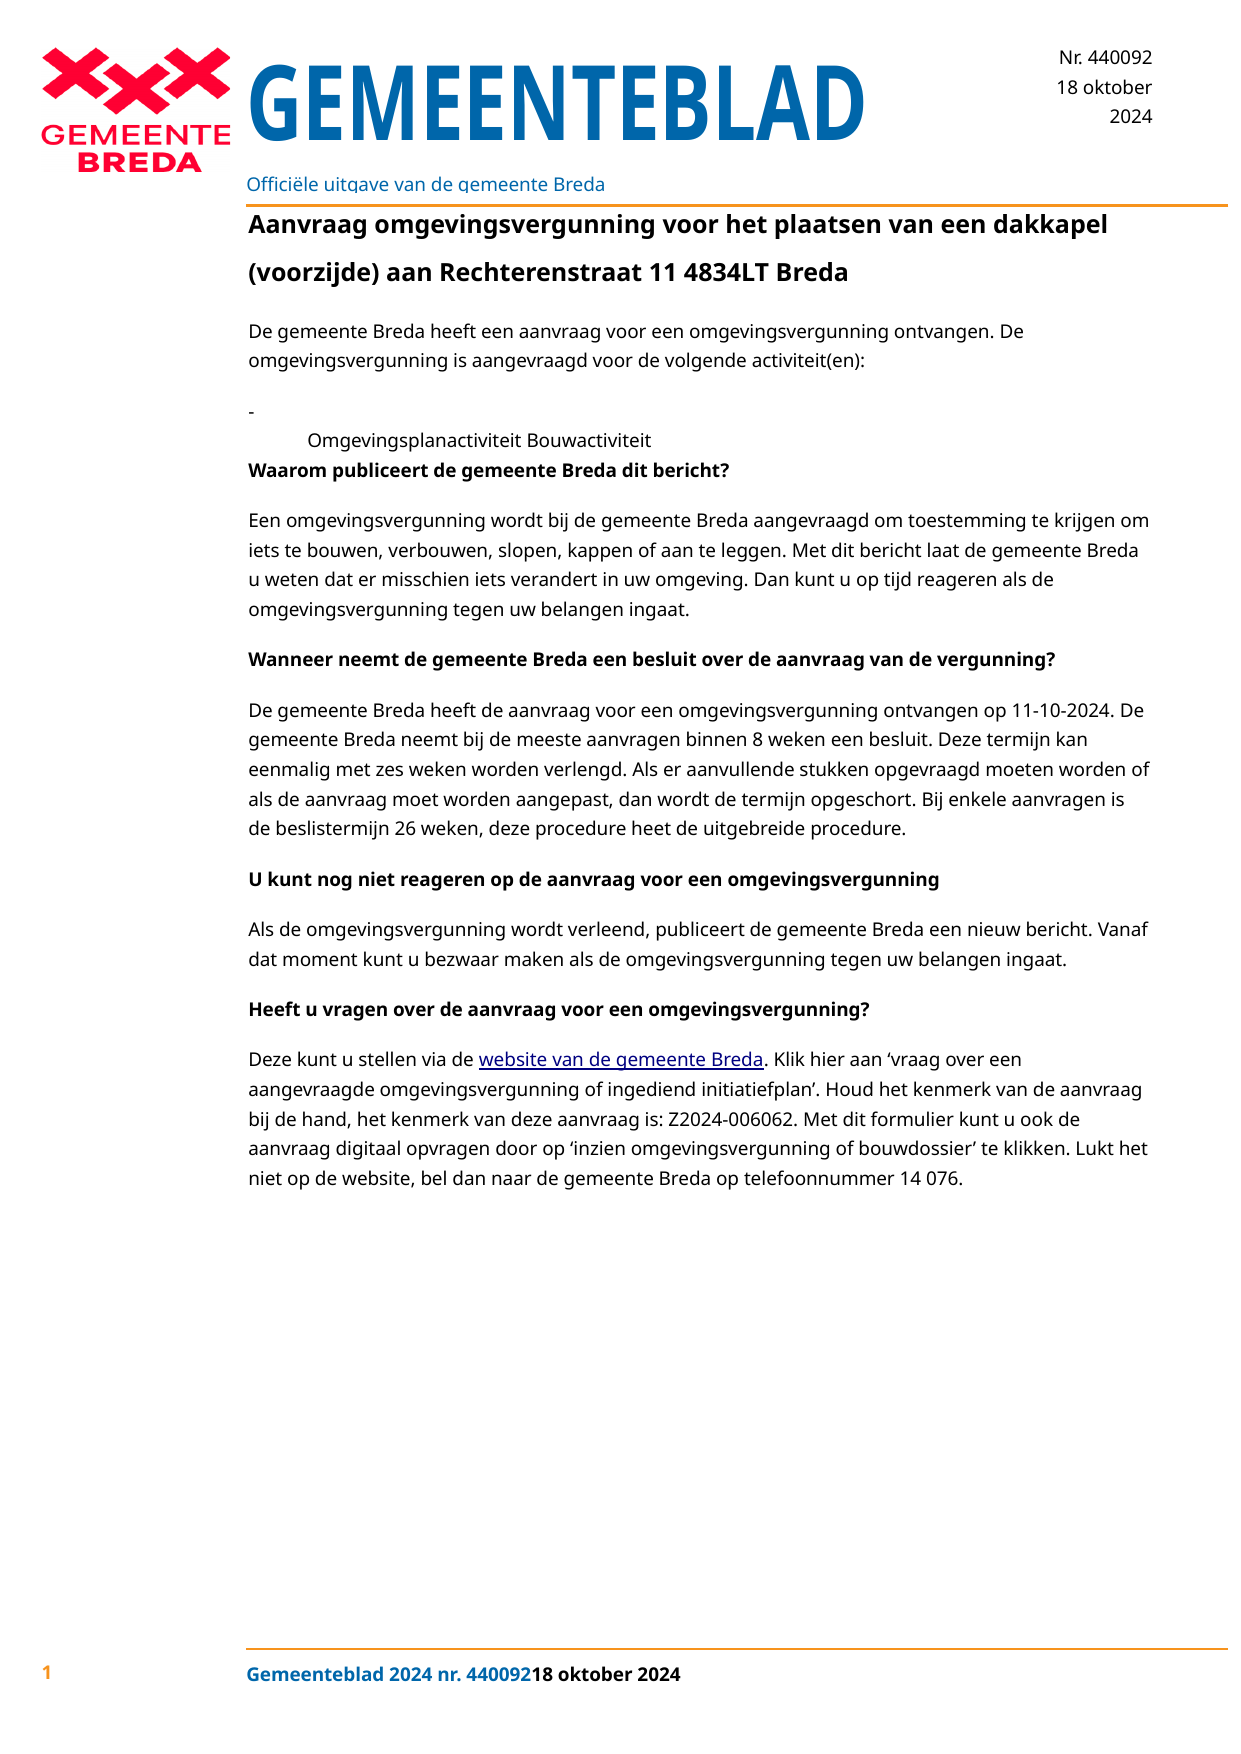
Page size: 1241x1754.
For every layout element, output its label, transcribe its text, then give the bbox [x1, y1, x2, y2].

text Aanvraag omgevingsvergunning voor het plaatsen van een dakkapel (voorzijde) aan Rechterenstraat 11 4834LT Breda [248, 207, 1152, 288]
text Heeft u vragen over de aanvraag voor een omgevingsvergunning? [248, 996, 1152, 1022]
text Wanneer neemt de gemeente Breda een besluit over de aanvraag van de vergunning? [248, 647, 1152, 672]
picture [41, 47, 231, 172]
text U kunt nog niet reageren op de aanvraag voor een omgevingsvergunning [248, 866, 1152, 892]
list Omgevingsplanactiviteit Bouwactiviteit [248, 427, 1152, 453]
text Deze kunt u stellen via de website van de gemeente Breda. Klik hier aan ‘vraag over een aangevraagde omgevingsvergunning of ingediend initiatiefplan’. Houd het kenmerk van de aanvraag bij de hand, het kenmerk van deze aanvraag is: Z2024-006062. Met dit formulier kunt u ook de aanvraag digitaal opvragen door op ‘inzien omgevingsvergunning of bouwdossier’ te klikken. Lukt het niet op de website, bel dan naar de gemeente Breda op telefoonnummer 14 076. [248, 1047, 1152, 1191]
text Als de omgevingsvergunning wordt verleend, publiceert de gemeente Breda een nieuw bericht. Vanaf dat moment kunt u bezwaar maken als de omgevingsvergunning tegen uw belangen ingaat. [248, 916, 1152, 972]
text Waarom publiceert de gemeente Breda dit bericht? [248, 457, 1152, 483]
text De gemeente Breda heeft de aanvraag voor een omgevingsvergunning ontvangen op 11-10-2024. De gemeente Breda neemt bij de meeste aanvragen binnen 8 weken een besluit. Deze termijn kan eenmalig met zes weken worden verlengd. Als er aanvullende stukken opgevraagd moeten worden of als de aanvraag moet worden aangepast, dan wordt de termijn opgeschort. Bij enkele aanvragen is de beslistermijn 26 weken, deze procedure heet de uitgebreide procedure. [248, 697, 1152, 841]
text De gemeente Breda heeft een aanvraag voor een omgevingsvergunning ontvangen. De omgevingsvergunning is aangevraagd voor de volgende activiteit(en): [248, 318, 1152, 373]
text Een omgevingsvergunning wordt bij de gemeente Breda aangevraagd om toestemming te krijgen om iets te bouwen, verbouwen, slopen, kappen of aan te leggen. Met dit bericht laat de gemeente Breda u weten dat er misschien iets verandert in uw omgeving. Dan kunt u op tijd reageren als de omgevingsvergunning tegen uw belangen ingaat. [248, 507, 1152, 622]
